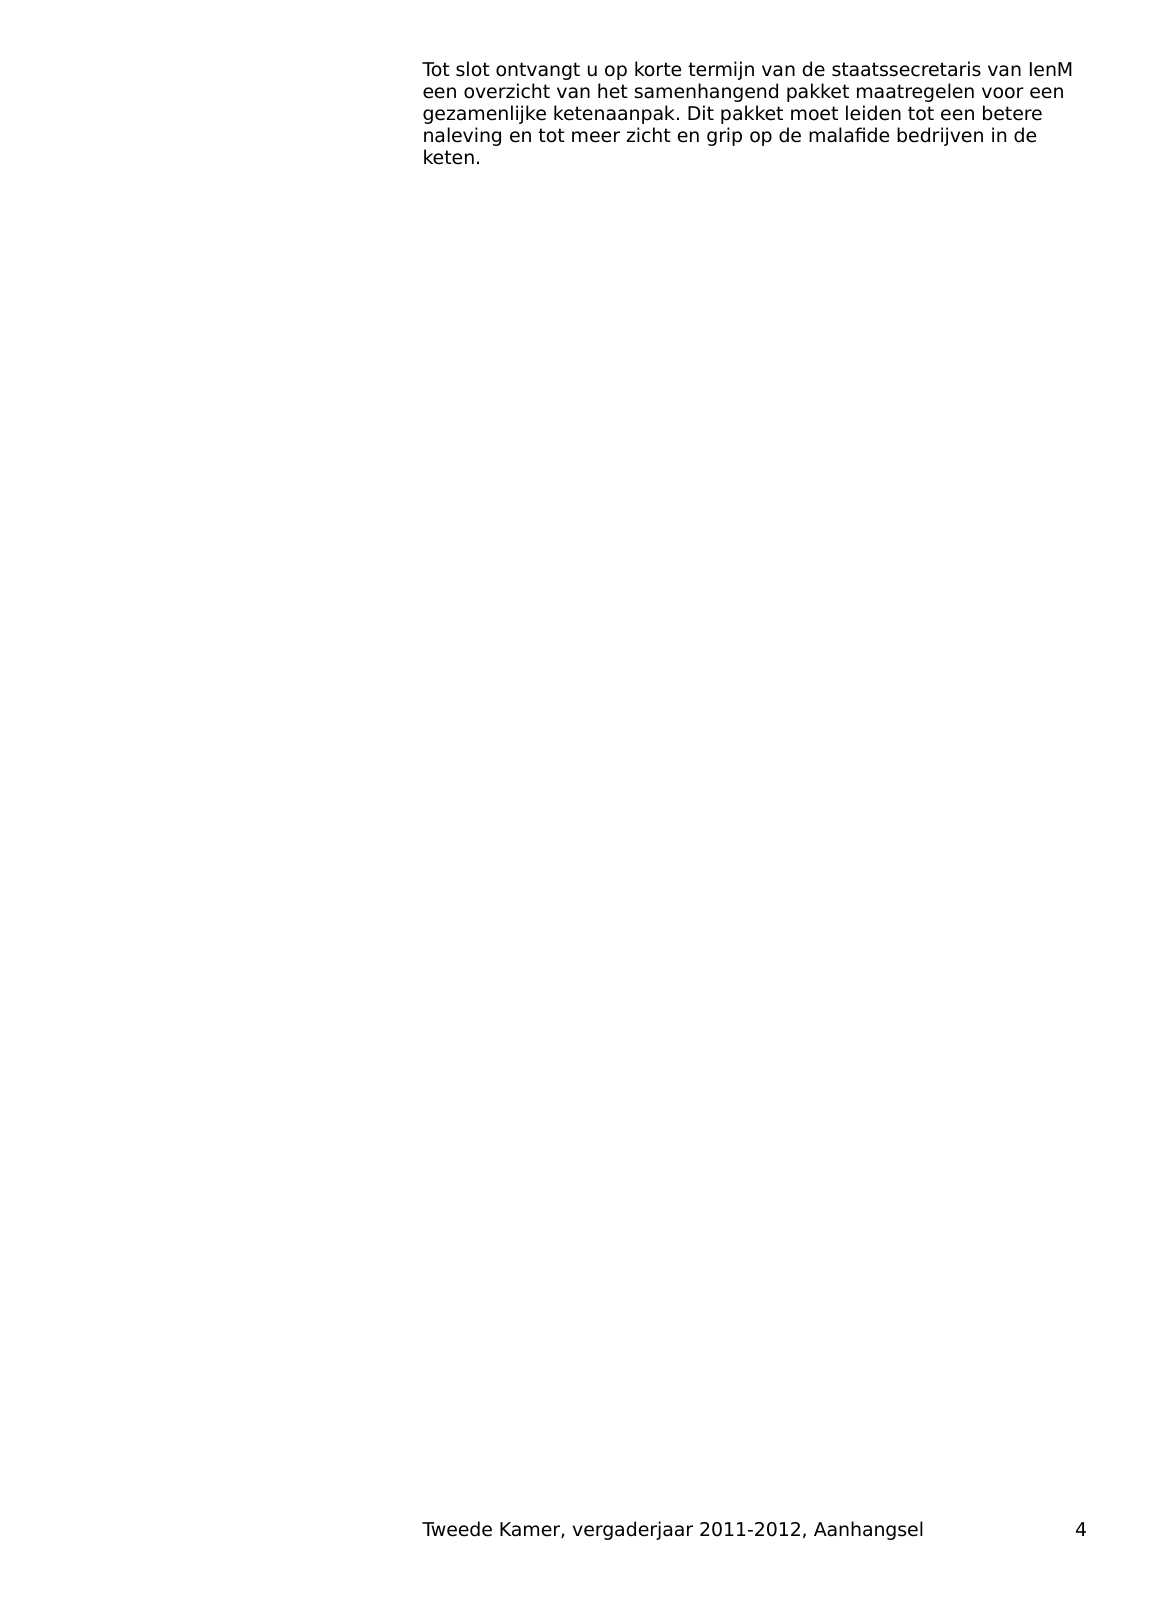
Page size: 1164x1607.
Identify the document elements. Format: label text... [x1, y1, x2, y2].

text Tot slot ontvangt u op korte termijn van de staatssecretaris van IenM een overzicht van het samenhangend pakket maatregelen voor een gezamenlijke ketenaanpak. Dit pakket moet leiden tot een betere naleving en tot meer zicht en grip op de malafide bedrijven in de keten. [422, 59, 1087, 169]
